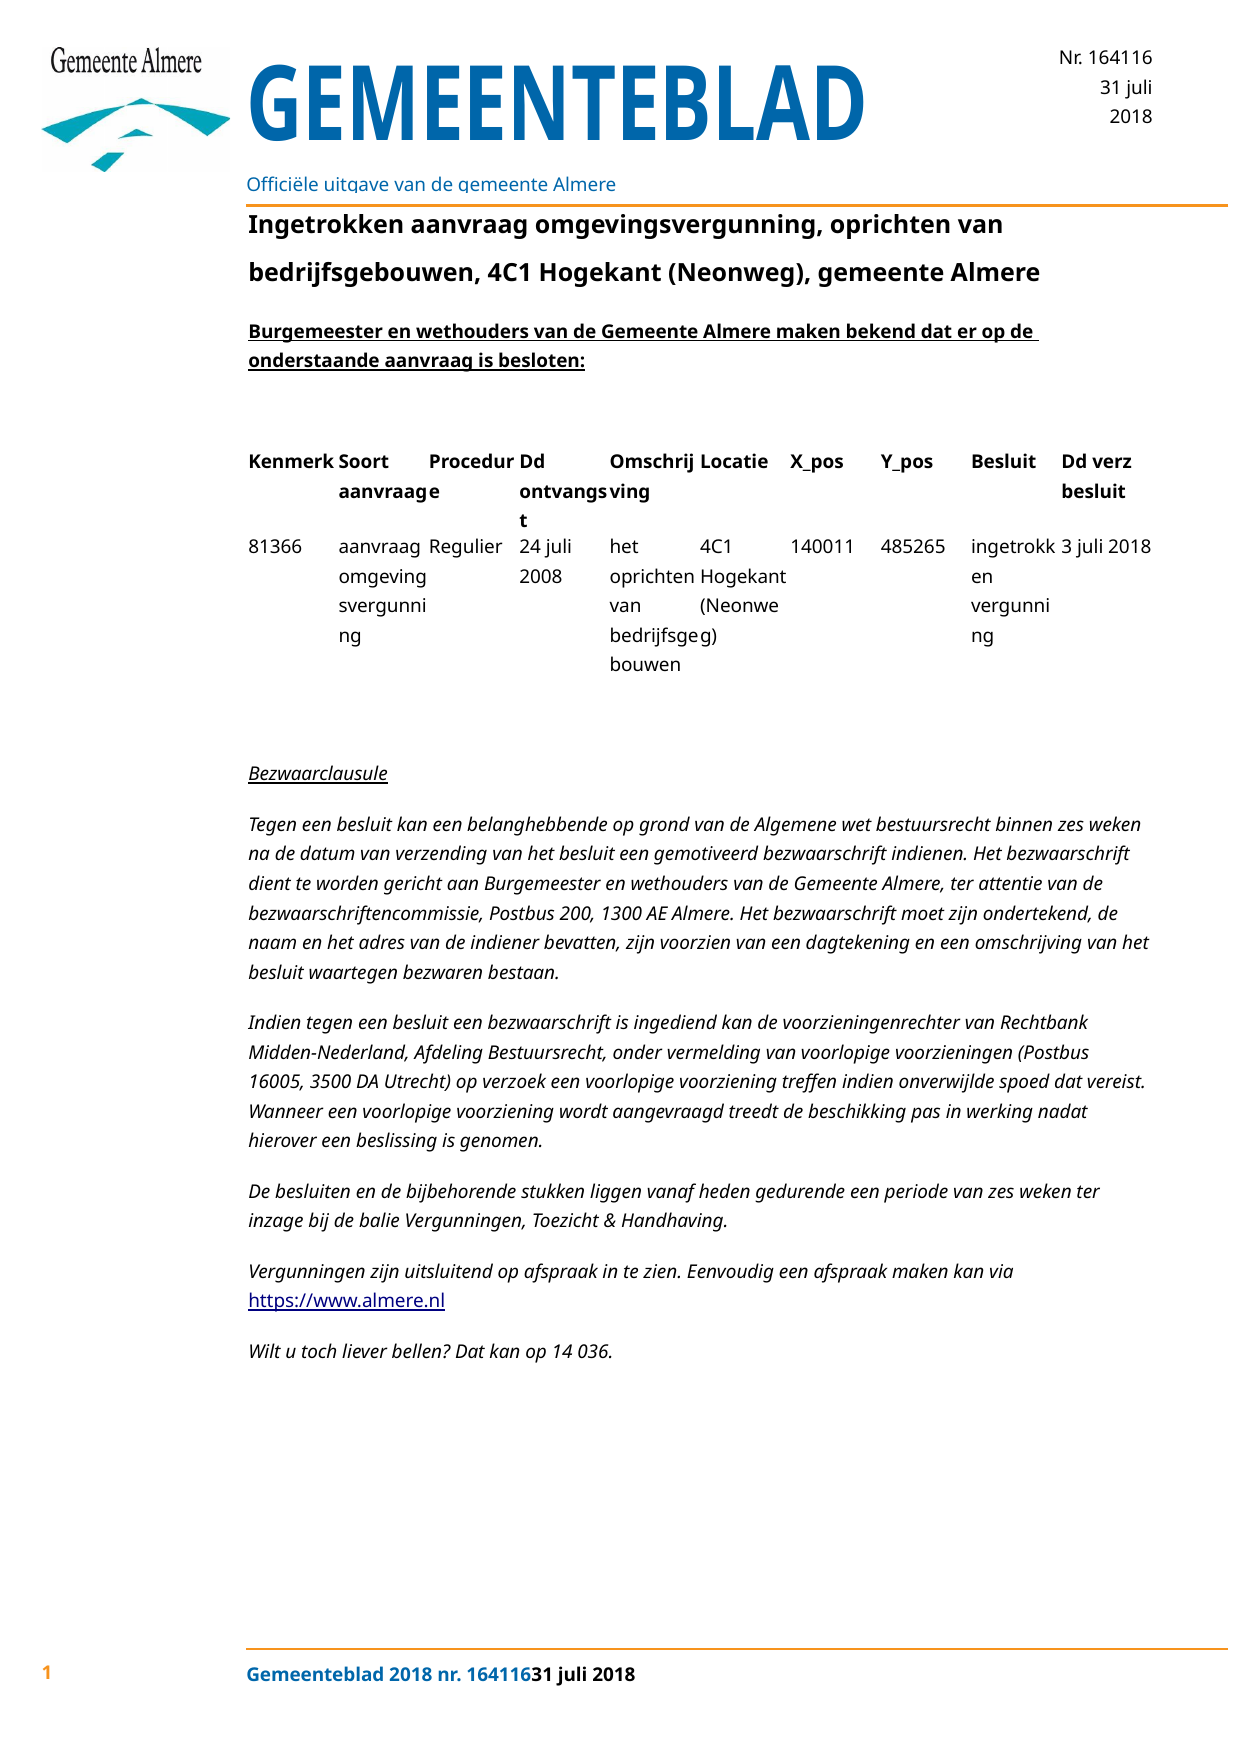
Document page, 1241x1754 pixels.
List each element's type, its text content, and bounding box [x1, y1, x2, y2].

table_cell aanvraag omgevingsvergunning [338, 533, 429, 707]
text Vergunningen zijn uitsluitend op afspraak in te zien. Eenvoudig een afspraak maken kan via https://www.almere.nl [248, 1258, 1152, 1313]
table_cell 485265 [881, 533, 971, 707]
table_header Locatie [700, 449, 790, 533]
table_header Dd verz besluit [1061, 449, 1152, 533]
table_cell 81366 [248, 533, 338, 707]
picture [41, 47, 231, 172]
table_header Soort aanvraag [338, 449, 429, 533]
table_header X_pos [790, 449, 881, 533]
text Burgemeester en wethouders van de Gemeente Almere maken bekend dat er op de onderstaande aanvraag is besloten: [248, 318, 1152, 373]
text Indien tegen een besluit een bezwaarschrift is ingediend kan de voorzieningenrechter van Rechtbank Midden-Nederland, Afdeling Bestuursrecht, onder vermelding van voorlopige voorzieningen (Postbus 16005, 3500 DA Utrecht) op verzoek een voorlopige voorziening treffen indien onverwijlde spoed dat vereist. Wanneer een voorlopige voorziening wordt aangevraagd treedt de beschikking pas in werking nadat hierover een beslissing is genomen. [248, 1009, 1152, 1153]
text De besluiten en de bijbehorende stukken liggen vanaf heden gedurende een periode van zes weken ter inzage bij de balie Vergunningen, Toezicht & Handhaving. [248, 1178, 1152, 1233]
table_header Procedure [429, 449, 519, 533]
table_header Dd ontvangst [519, 449, 609, 533]
table_cell 3 juli 2018 [1061, 533, 1152, 707]
table_cell het oprichten van bedrijfsgebouwen [609, 533, 700, 707]
text Wilt u toch liever bellen? Dat kan op 14 036. [248, 1338, 1152, 1364]
text Tegen een besluit kan een belanghebbende op grond van de Algemene wet bestuursrecht binnen zes weken na de datum van verzending van het besluit een gemotiveerd bezwaarschrift indienen. Het bezwaarschrift dient te worden gericht aan Burgemeester en wethouders van de Gemeente Almere, ter attentie van de bezwaarschriftencommissie, Postbus 200, 1300 AE Almere. Het bezwaarschrift moet zijn ondertekend, de naam en het adres van de indiener bevatten, zijn voorzien van een dagtekening en een omschrijving van het besluit waartegen bezwaren bestaan. [248, 811, 1152, 985]
table_cell 24 juli 2008 [519, 533, 609, 707]
table_cell 4C1 Hogekant (Neonweg) [700, 533, 790, 707]
table_header Y_pos [881, 449, 971, 533]
text Bezwaarclausule [248, 761, 1152, 786]
table_cell Regulier [429, 533, 519, 707]
table_cell 140011 [790, 533, 881, 707]
table_cell ingetrokken vergunning [971, 533, 1061, 707]
table_header Besluit [971, 449, 1061, 533]
table_header Kenmerk [248, 449, 338, 533]
text Ingetrokken aanvraag omgevingsvergunning, oprichten van bedrijfsgebouwen, 4C1 Hogekant (Neonweg), gemeente Almere [248, 207, 1152, 288]
table_header Omschrijving [609, 449, 700, 533]
